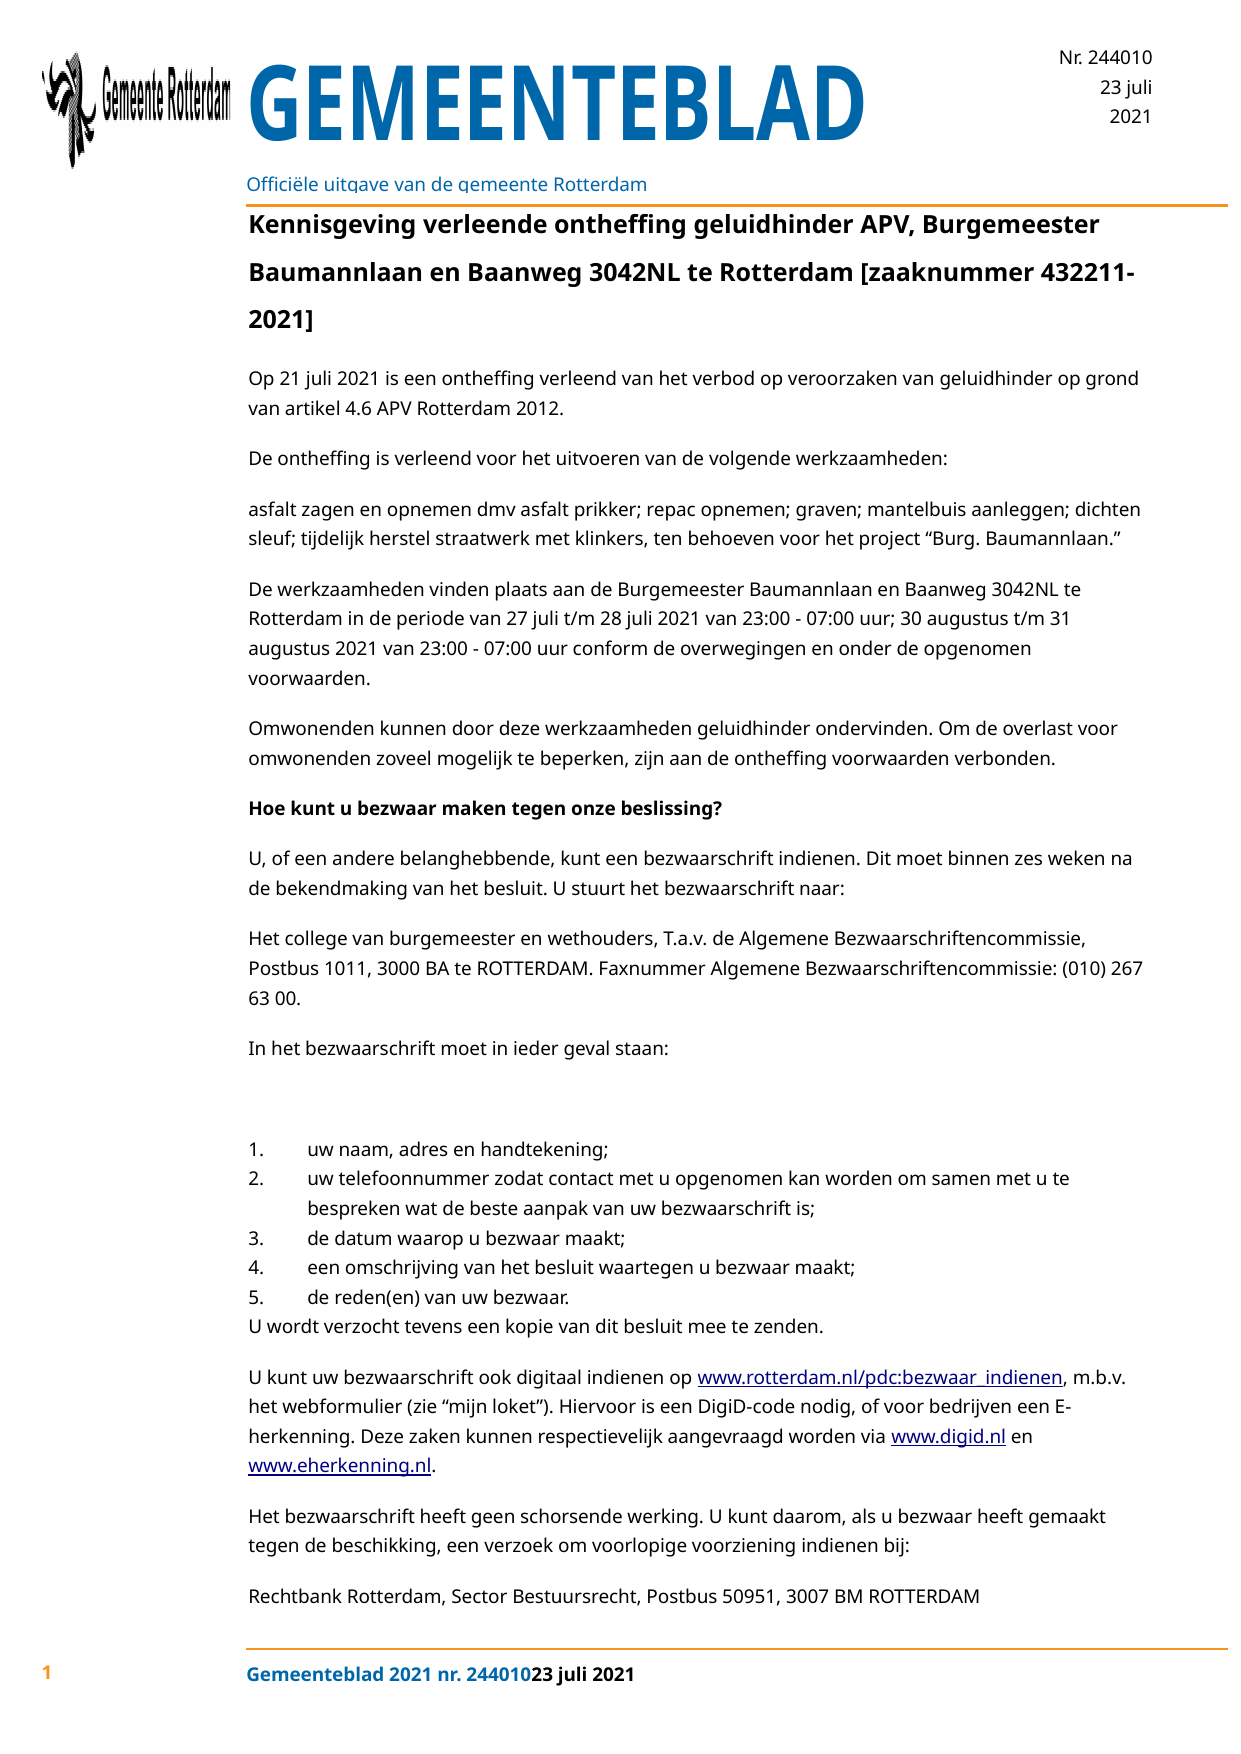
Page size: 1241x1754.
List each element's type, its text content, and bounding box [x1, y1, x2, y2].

text U wordt verzocht tevens een kopie van dit besluit mee te zenden. [248, 1313, 1152, 1339]
text Omwonenden kunnen door deze werkzaamheden geluidhinder ondervinden. Om de overlast voor omwonenden zoveel mogelijk te beperken, zijn aan de ontheffing voorwaarden verbonden. [248, 715, 1152, 770]
text Rechtbank Rotterdam, Sector Bestuursrecht, Postbus 50951, 3007 BM ROTTERDAM [248, 1583, 1152, 1609]
text Het college van burgemeester en wethouders, T.a.v. de Algemene Bezwaarschriftencommissie, Postbus 1011, 3000 BA te ROTTERDAM. Faxnummer Algemene Bezwaarschriftencommissie: (010) 267 63 00. [248, 926, 1152, 1010]
text In het bezwaarschrift moet in ieder geval staan: [248, 1035, 1152, 1061]
text Op 21 juli 2021 is een ontheffing verleend van het verbod op veroorzaken van geluidhinder op grond van artikel 4.6 APV Rotterdam 2012. [248, 366, 1152, 421]
list een omschrijving van het besluit waartegen u bezwaar maakt; [248, 1254, 1152, 1280]
text De werkzaamheden vinden plaats aan de Burgemeester Baumannlaan en Baanweg 3042NL te Rotterdam in de periode van 27 juli t/m 28 juli 2021 van 23:00 - 07:00 uur; 30 augustus t/m 31 augustus 2021 van 23:00 - 07:00 uur conform de overwegingen en onder de opgenomen voorwaarden. [248, 576, 1152, 690]
list de datum waarop u bezwaar maakt; [248, 1225, 1152, 1250]
text De ontheffing is verleend voor het uitvoeren van de volgende werkzaamheden: [248, 446, 1152, 471]
text Kennisgeving verleende ontheffing geluidhinder APV, Burgemeester Baumannlaan en Baanweg 3042NL te Rotterdam [zaaknummer 432211-2021] [248, 207, 1152, 336]
text asfalt zagen en opnemen dmv asfalt prikker; repac opnemen; graven; mantelbuis aanleggen; dichten sleuf; tijdelijk herstel straatwerk met klinkers, ten behoeven voor het project “Burg. Baumannlaan.” [248, 496, 1152, 551]
text U kunt uw bezwaarschrift ook digitaal indienen op www.rotterdam.nl/pdc:bezwaar_indienen, m.b.v. het webformulier (zie “mijn loket”). Hiervoor is een DigiD-code nodig, of voor bedrijven een E-herkenning. Deze zaken kunnen respectievelijk aangevraagd worden via www.digid.nl en www.eherkenning.nl. [248, 1364, 1152, 1478]
text Het bezwaarschrift heeft geen schorsende werking. U kunt daarom, als u bezwaar heeft gemaakt tegen de beschikking, een verzoek om voorlopige voorziening indienen bij: [248, 1503, 1152, 1558]
picture [41, 47, 231, 172]
text Hoe kunt u bezwaar maken tegen onze beslissing? [248, 795, 1152, 821]
text U, of een andere belanghebbende, kunt een bezwaarschrift indienen. Dit moet binnen zes weken na de bekendmaking van het besluit. U stuurt het bezwaarschrift naar: [248, 846, 1152, 901]
list de reden(en) van uw bezwaar. [248, 1284, 1152, 1309]
list uw telefoonnummer zodat contact met u opgenomen kan worden om samen met u te bespreken wat de beste aanpak van uw bezwaarschrift is; [248, 1166, 1152, 1221]
list uw naam, adres en handtekening; [248, 1136, 1152, 1162]
